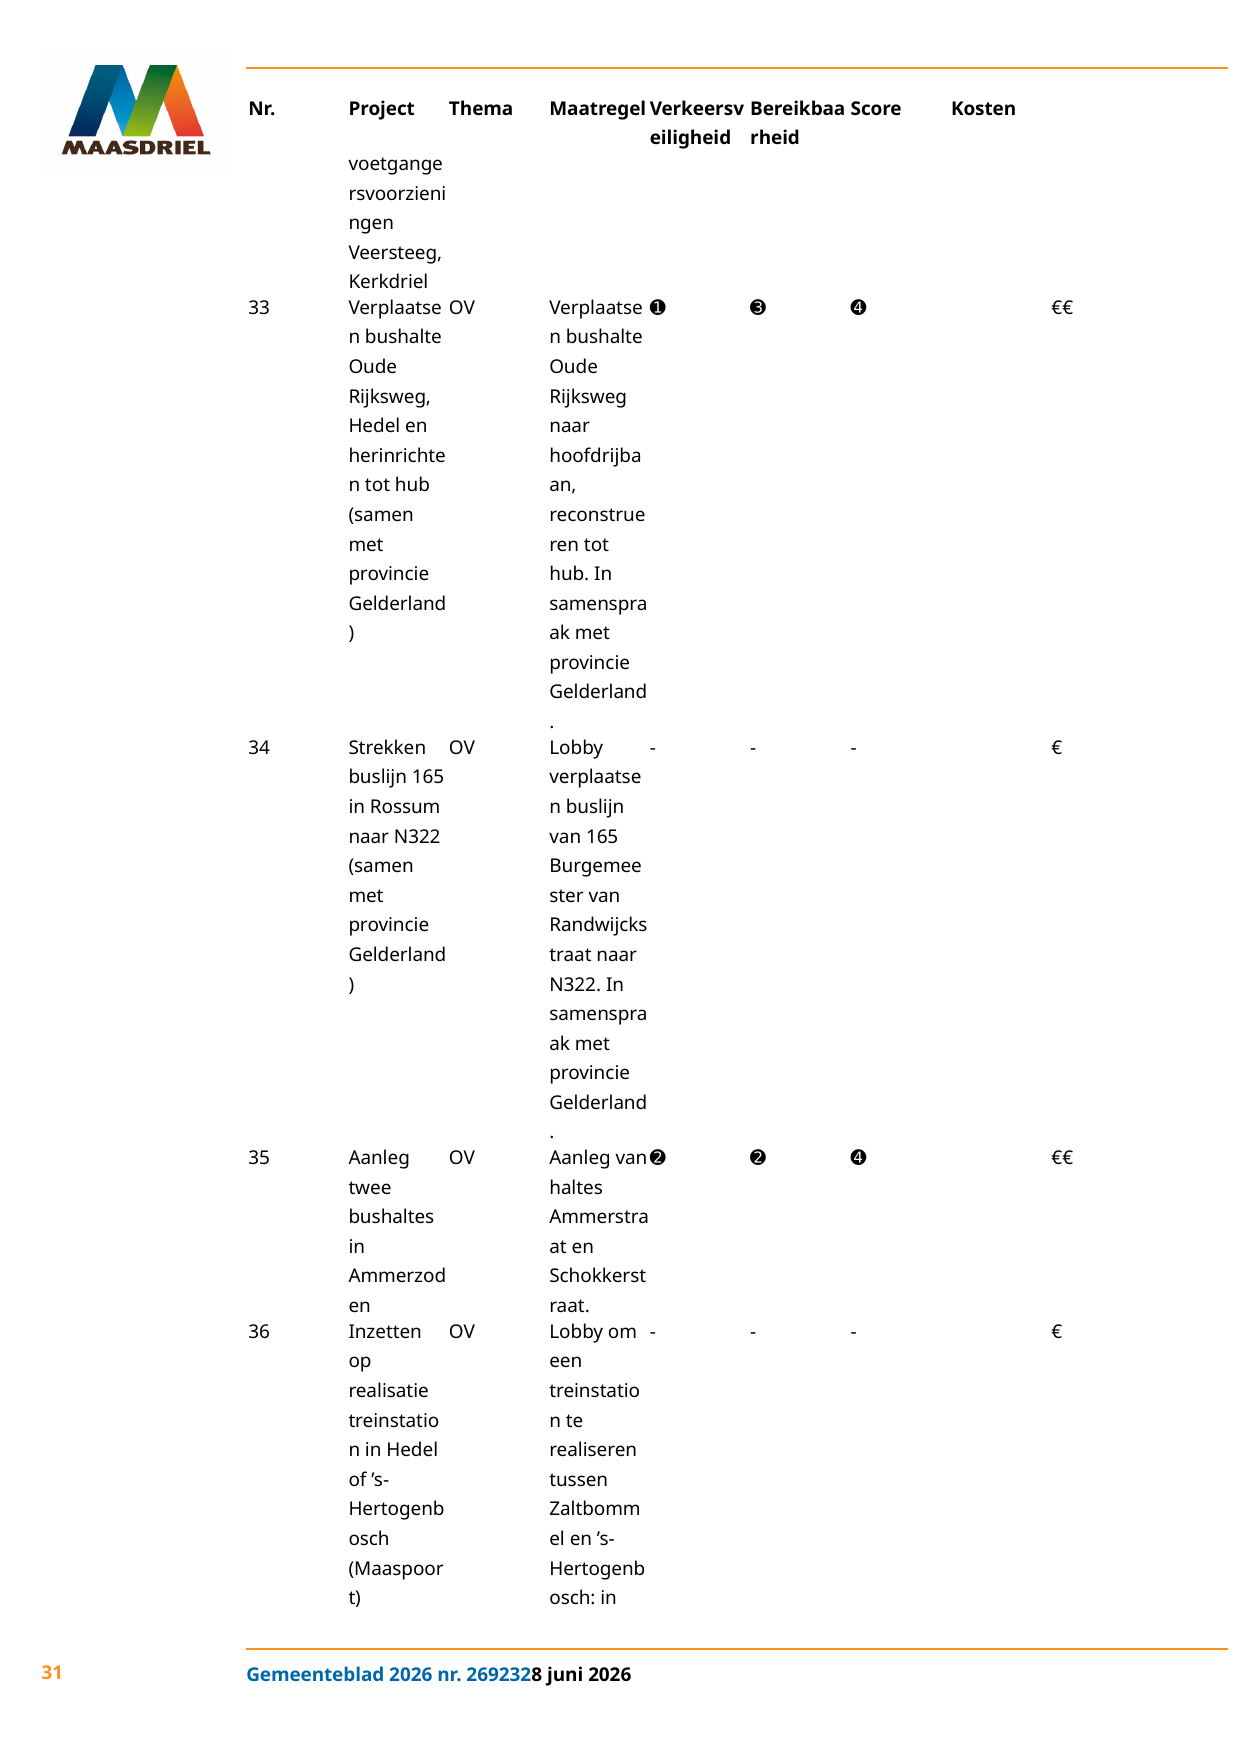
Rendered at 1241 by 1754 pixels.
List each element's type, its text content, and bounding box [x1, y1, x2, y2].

table_cell ➊ [650, 294, 750, 734]
table_cell Verplaatsen bushalte Oude Rijksweg naar hoofdrijbaan, reconstrueren tot hub. In samenspraak met provincie Gelderland. [549, 294, 649, 734]
table_header Kosten [951, 95, 1152, 150]
table_cell Lobby om een treinstation te realiseren tussen Zaltbommel en ’s-Hertogenbosch: in [549, 1318, 649, 1610]
table_cell ➋ [750, 1144, 850, 1318]
table_cell ➍ [850, 294, 1051, 734]
picture [41, 47, 231, 172]
table_cell 35 [248, 1144, 348, 1318]
table_cell [248, 150, 348, 294]
table_cell 33 [248, 294, 348, 734]
table_cell voetgangersvoorzieningen Veersteeg, Kerkdriel [348, 150, 449, 294]
table_header Verkeersveiligheid [650, 95, 750, 150]
table_cell Verplaatsen bushalte Oude Rijksweg, Hedel en herinrichten tot hub (samen met provincie Gelderland) [348, 294, 449, 734]
table_cell 36 [248, 1318, 348, 1610]
table_cell ➋ [650, 1144, 750, 1318]
table_cell - [650, 734, 750, 1144]
table_cell [650, 150, 750, 294]
table_cell Inzetten op realisatie treinstation in Hedel of ’s-Hertogenbosch (Maaspoort) [348, 1318, 449, 1610]
table_header Project [348, 95, 449, 150]
table_cell € [1051, 734, 1152, 1144]
table_cell - [850, 734, 1051, 1144]
table_cell - [750, 1318, 850, 1610]
table_header Bereikbaarheid [750, 95, 850, 150]
table_cell € [1051, 1318, 1152, 1610]
table_header Thema [449, 95, 549, 150]
table_cell [449, 150, 549, 294]
table_cell [750, 150, 850, 294]
table_cell - [850, 1318, 1051, 1610]
table_cell OV [449, 1144, 549, 1318]
table_cell - [650, 1318, 750, 1610]
table_header Nr. [248, 95, 348, 150]
table_cell 34 [248, 734, 348, 1144]
table_header Maatregel [549, 95, 649, 150]
table_cell - [750, 734, 850, 1144]
table_cell [850, 150, 1051, 294]
table_cell [1051, 150, 1152, 294]
table_cell Aanleg twee bushaltes in Ammerzoden [348, 1144, 449, 1318]
table_cell ➌ [750, 294, 850, 734]
table_header Score [850, 95, 951, 150]
table_cell OV [449, 294, 549, 734]
table_cell €€ [1051, 1144, 1152, 1318]
table_cell ➍ [850, 1144, 1051, 1318]
table_cell Strekken buslijn 165 in Rossum naar N322 (samen met provincie Gelderland) [348, 734, 449, 1144]
table_cell Lobby verplaatsen buslijn van 165 Burgemeester van Randwijckstraat naar N322. In samenspraak met provincie Gelderland. [549, 734, 649, 1144]
table_cell OV [449, 1318, 549, 1610]
table_cell Aanleg van haltes Ammerstraat en Schokkerstraat. [549, 1144, 649, 1318]
table_cell [549, 150, 649, 294]
table_cell €€ [1051, 294, 1152, 734]
table_cell OV [449, 734, 549, 1144]
